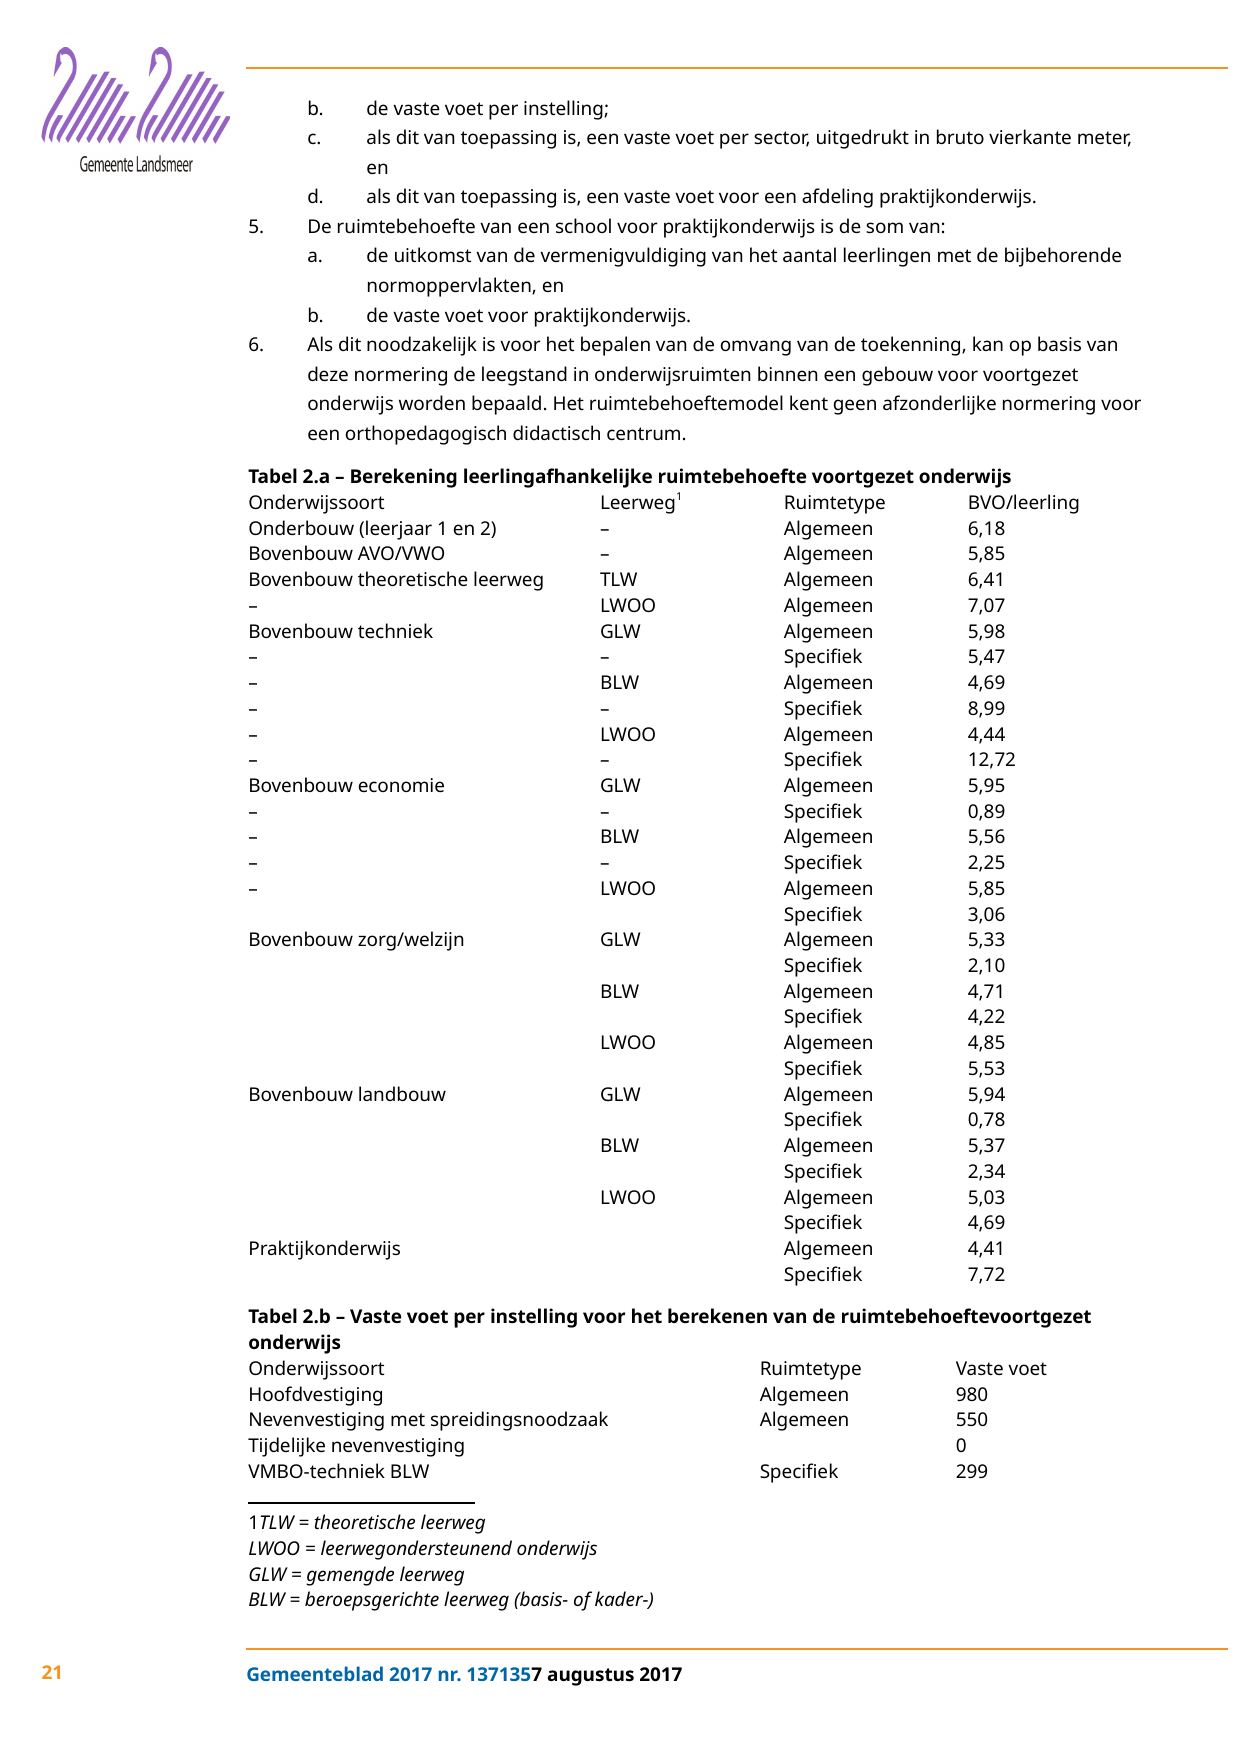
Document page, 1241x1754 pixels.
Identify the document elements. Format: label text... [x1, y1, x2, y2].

table_cell Tijdelijke nevenvestiging [248, 1432, 759, 1458]
table_cell 4,69 [968, 669, 1152, 695]
table_cell Algemeen [784, 875, 968, 901]
table_cell Algemeen [760, 1381, 956, 1407]
table_cell Algemeen [760, 1407, 956, 1432]
table_cell [600, 1235, 784, 1261]
table_cell 299 [956, 1458, 1152, 1484]
table_header Onderwijssoort [248, 489, 600, 515]
table_cell 5,56 [968, 824, 1152, 849]
text Tabel 2.a – Berekening leerlingafhankelijke ruimtebehoefte voortgezet onderwijs [248, 463, 1152, 489]
table_cell [248, 1210, 600, 1235]
table_cell [248, 978, 600, 1004]
table_cell 5,47 [968, 644, 1152, 669]
table_cell [248, 1004, 600, 1029]
table_cell 550 [956, 1407, 1152, 1432]
table_cell 4,41 [968, 1235, 1152, 1261]
list de vaste voet per instelling; [307, 95, 1152, 121]
table_cell [248, 1133, 600, 1158]
table_cell Algemeen [784, 824, 968, 849]
picture [41, 47, 231, 172]
table_cell – [248, 644, 600, 669]
table_cell 2,25 [968, 849, 1152, 875]
table_cell Nevenvestiging met spreidingsnoodzaak [248, 1407, 759, 1432]
table_cell 2,10 [968, 952, 1152, 978]
table_cell 5,94 [968, 1081, 1152, 1107]
list als dit van toepassing is, een vaste voet per sector, uitgedrukt in bruto vierkante meter, en [307, 124, 1152, 180]
table_cell 5,85 [968, 875, 1152, 901]
table_cell 7,72 [968, 1261, 1152, 1287]
table_cell LWOO [600, 721, 784, 746]
table_cell Algemeen [784, 772, 968, 798]
table_header Vaste voet [956, 1355, 1152, 1381]
table_cell LWOO [600, 1030, 784, 1055]
table_cell [248, 1055, 600, 1081]
table_cell Bovenbouw zorg/welzijn [248, 927, 600, 952]
table_cell Algemeen [784, 1235, 968, 1261]
table_cell Specifiek [784, 849, 968, 875]
table_cell – [248, 746, 600, 772]
table_cell GLW [600, 618, 784, 643]
table_cell 980 [956, 1381, 1152, 1407]
table_cell Specifiek [784, 1158, 968, 1184]
table_cell [248, 1184, 600, 1209]
table_cell VMBO-techniek BLW [248, 1458, 759, 1484]
table_cell 5,03 [968, 1184, 1152, 1209]
table_cell 7,07 [968, 592, 1152, 618]
table_cell – [248, 669, 600, 695]
table_cell BLW [600, 978, 784, 1004]
table_cell Specifiek [784, 1210, 968, 1235]
table_cell Specifiek [784, 644, 968, 669]
table_cell Bovenbouw techniek [248, 618, 600, 643]
table_cell BLW [600, 669, 784, 695]
table_cell Onderbouw (leerjaar 1 en 2) [248, 515, 600, 541]
table_cell Specifiek [784, 1107, 968, 1132]
table_cell – [248, 824, 600, 849]
table_header BVO/leerling [968, 489, 1152, 515]
list de vaste voet voor praktijkonderwijs. [307, 302, 1152, 328]
table_header Onderwijssoort [248, 1355, 759, 1381]
table_cell 5,37 [968, 1133, 1152, 1158]
table_cell 5,98 [968, 618, 1152, 643]
table_cell – [600, 541, 784, 566]
table_cell – [600, 849, 784, 875]
table_cell Algemeen [784, 1030, 968, 1055]
list als dit van toepassing is, een vaste voet voor een afdeling praktijkonderwijs. [307, 183, 1152, 209]
table_cell Algemeen [784, 592, 968, 618]
table_cell 8,99 [968, 695, 1152, 721]
table_cell – [248, 695, 600, 721]
table_cell Specifiek [784, 901, 968, 927]
table_cell [248, 1261, 600, 1287]
table_cell [248, 952, 600, 978]
list de uitkomst van de vermenigvuldiging van het aantal leerlingen met de bijbehorende normoppervlakten, en [307, 243, 1152, 298]
table_cell Algemeen [784, 541, 968, 566]
table_cell 4,85 [968, 1030, 1152, 1055]
table_cell [600, 952, 784, 978]
table_header Ruimtetype [760, 1355, 956, 1381]
table_cell – [248, 875, 600, 901]
table_cell 6,41 [968, 566, 1152, 592]
table_cell 5,53 [968, 1055, 1152, 1081]
table_cell [760, 1432, 956, 1458]
table_cell [600, 901, 784, 927]
table_cell Algemeen [784, 1184, 968, 1209]
table_cell Algemeen [784, 515, 968, 541]
table_cell Hoofdvestiging [248, 1381, 759, 1407]
table_cell – [600, 798, 784, 824]
table_cell Specifiek [784, 695, 968, 721]
table_cell [600, 1158, 784, 1184]
table_cell [248, 1107, 600, 1132]
table_cell [248, 1030, 600, 1055]
table_cell [248, 1158, 600, 1184]
table_cell GLW [600, 927, 784, 952]
table_cell Algemeen [784, 566, 968, 592]
table_cell BLW [600, 824, 784, 849]
table_cell – [248, 798, 600, 824]
table_cell 3,06 [968, 901, 1152, 927]
table_cell Specifiek [784, 1004, 968, 1029]
table_cell 0,78 [968, 1107, 1152, 1132]
table_cell Specifiek [760, 1458, 956, 1484]
table_cell 6,18 [968, 515, 1152, 541]
table_cell [600, 1210, 784, 1235]
table_cell 4,71 [968, 978, 1152, 1004]
table_cell Bovenbouw economie [248, 772, 600, 798]
text Tabel 2.b – Vaste voet per instelling voor het berekenen van de ruimtebehoeftevoortgezet onderwijs [248, 1303, 1152, 1355]
table_cell [248, 901, 600, 927]
table_cell – [600, 515, 784, 541]
table_cell Algemeen [784, 669, 968, 695]
table_cell Praktijkonderwijs [248, 1235, 600, 1261]
table_cell Bovenbouw landbouw [248, 1081, 600, 1107]
table_cell BLW [600, 1133, 784, 1158]
table_cell 0 [956, 1432, 1152, 1458]
table_cell Algemeen [784, 978, 968, 1004]
table_cell Algemeen [784, 618, 968, 643]
table_cell 4,22 [968, 1004, 1152, 1029]
table_cell LWOO [600, 592, 784, 618]
table_cell – [248, 721, 600, 746]
table_cell [600, 1004, 784, 1029]
table_cell Specifiek [784, 1055, 968, 1081]
table_cell GLW [600, 772, 784, 798]
table_cell Specifiek [784, 952, 968, 978]
list De ruimtebehoefte van een school voor praktijkonderwijs is de som van: [248, 213, 1152, 239]
table_cell Algemeen [784, 1081, 968, 1107]
table_cell 5,85 [968, 541, 1152, 566]
table_cell – [600, 695, 784, 721]
table_cell LWOO [600, 1184, 784, 1209]
table_header Leerweg [600, 489, 784, 515]
table_cell Algemeen [784, 721, 968, 746]
table_cell Specifiek [784, 1261, 968, 1287]
table_cell 0,89 [968, 798, 1152, 824]
table_header Ruimtetype [784, 489, 968, 515]
table_cell 5,95 [968, 772, 1152, 798]
table_cell Specifiek [784, 798, 968, 824]
table_cell 4,44 [968, 721, 1152, 746]
table_cell [600, 1055, 784, 1081]
list Als dit noodzakelijk is voor het bepalen van de omvang van de toekenning, kan op basis van deze normering de leegstand in onderwijsruimten binnen een gebouw voor voortgezet onderwijs worden bepaald. Het ruimtebehoeftemodel kent geen afzonderlijke normering voor een orthopedagogisch didactisch centrum. [248, 331, 1152, 446]
table_cell Bovenbouw theoretische leerweg [248, 566, 600, 592]
table_cell – [248, 592, 600, 618]
table_cell 5,33 [968, 927, 1152, 952]
table_cell 12,72 [968, 746, 1152, 772]
table_cell LWOO [600, 875, 784, 901]
table_cell [600, 1107, 784, 1132]
table_cell Specifiek [784, 746, 968, 772]
table_cell TLW [600, 566, 784, 592]
table_cell [600, 1261, 784, 1287]
table_cell Algemeen [784, 927, 968, 952]
table_cell – [600, 746, 784, 772]
table_cell 2,34 [968, 1158, 1152, 1184]
table_cell GLW [600, 1081, 784, 1107]
table_cell – [248, 849, 600, 875]
table_cell 4,69 [968, 1210, 1152, 1235]
table_cell Bovenbouw AVO/VWO [248, 541, 600, 566]
table_cell – [600, 644, 784, 669]
table_cell Algemeen [784, 1133, 968, 1158]
